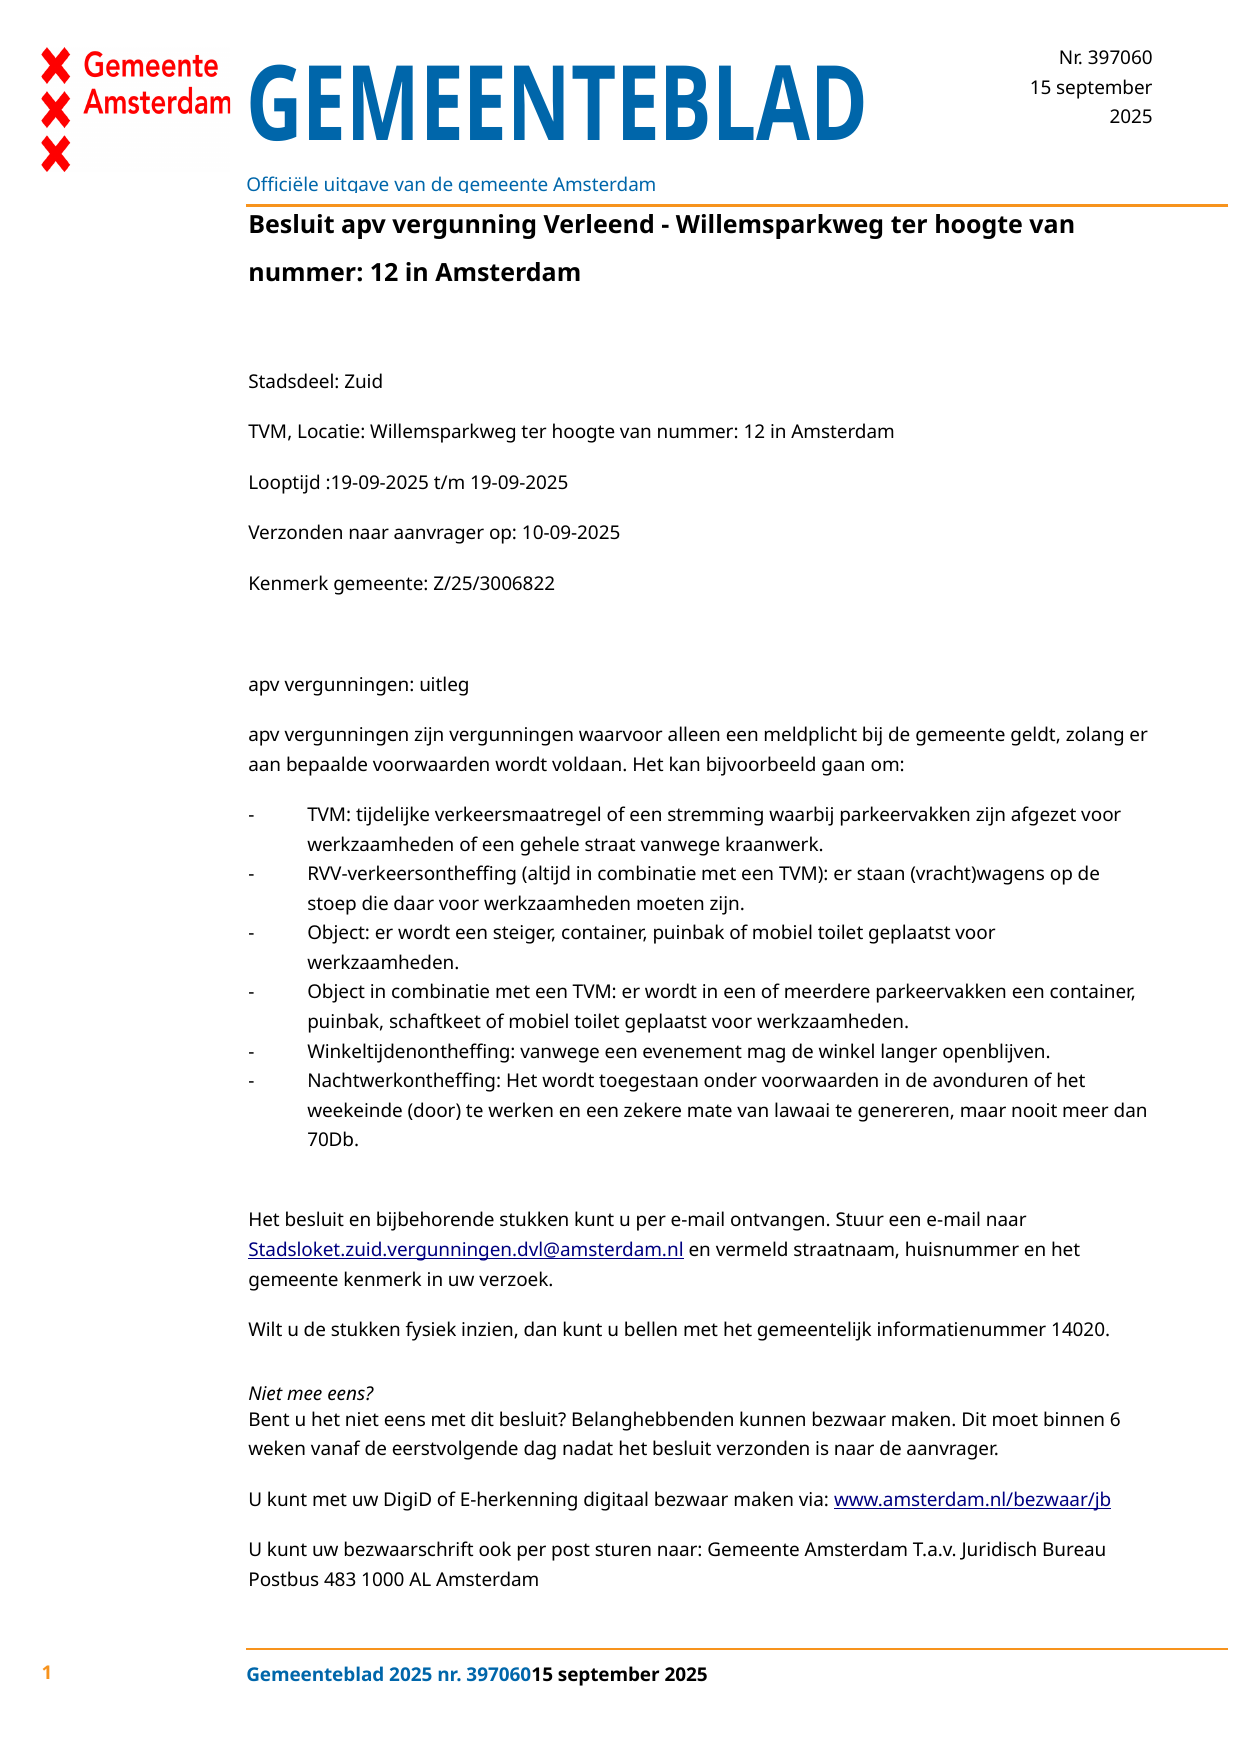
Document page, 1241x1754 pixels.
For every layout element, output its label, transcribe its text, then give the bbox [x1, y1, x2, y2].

text Bent u het niet eens met dit besluit? Belanghebbenden kunnen bezwaar maken. Dit moet binnen 6 weken vanaf de eerstvolgende dag nadat het besluit verzonden is naar de aanvrager. [248, 1406, 1152, 1461]
list Winkeltijdenontheffing: vanwege een evenement mag de winkel langer openblijven. [248, 1038, 1152, 1064]
text U kunt met uw DigiD of E-herkenning digitaal bezwaar maken via: www.amsterdam.nl/bezwaar/jb [248, 1486, 1152, 1512]
text Stadsdeel: Zuid [248, 368, 1152, 394]
picture [41, 47, 231, 172]
text apv vergunningen zijn vergunningen waarvoor alleen een meldplicht bij de gemeente geldt, zolang er aan bepaalde voorwaarden wordt voldaan. Het kan bijvoorbeeld gaan om: [248, 721, 1152, 777]
list Nachtwerkontheffing: Het wordt toegestaan onder voorwaarden in de avonduren of het weekeinde (door) te werken en een zekere mate van lawaai te genereren, maar nooit meer dan 70Db. [248, 1067, 1152, 1152]
list RVV-verkeersontheffing (altijd in combinatie met een TVM): er staan (vracht)wagens op de stoep die daar voor werkzaamheden moeten zijn. [248, 860, 1152, 916]
list Object in combinatie met een TVM: er wordt in een of meerdere parkeervakken een container, puinbak, schaftkeet of mobiel toilet geplaatst voor werkzaamheden. [248, 979, 1152, 1034]
text Looptijd :19-09-2025 t/m 19-09-2025 [248, 469, 1152, 495]
list Object: er wordt een steiger, container, puinbak of mobiel toilet geplaatst voor werkzaamheden. [248, 919, 1152, 975]
text Het besluit en bijbehorende stukken kunt u per e-mail ontvangen. Stuur een e-mail naar Stadsloket.zuid.vergunningen.dvl@amsterdam.nl en vermeld straatnaam, huisnummer en het gemeente kenmerk in uw verzoek. [248, 1207, 1152, 1292]
text Wilt u de stukken fysiek inzien, dan kunt u bellen met het gemeentelijk informatienummer 14020. [248, 1316, 1152, 1342]
text Besluit apv vergunning Verleend - Willemsparkweg ter hoogte van nummer: 12 in Amsterdam [248, 207, 1152, 288]
text apv vergunningen: uitleg [248, 671, 1152, 697]
list TVM: tijdelijke verkeersmaatregel of een stremming waarbij parkeervakken zijn afgezet voor werkzaamheden of een gehele straat vanwege kraanwerk. [248, 801, 1152, 857]
text U kunt uw bezwaarschrift ook per post sturen naar: Gemeente Amsterdam T.a.v. Juridisch Bureau Postbus 483 1000 AL Amsterdam [248, 1536, 1152, 1592]
text TVM, Locatie: Willemsparkweg ter hoogte van nummer: 12 in Amsterdam [248, 419, 1152, 444]
text Niet mee eens? [248, 1380, 1152, 1406]
text Verzonden naar aanvrager op: 10-09-2025 [248, 519, 1152, 545]
text Kenmerk gemeente: Z/25/3006822 [248, 570, 1152, 596]
